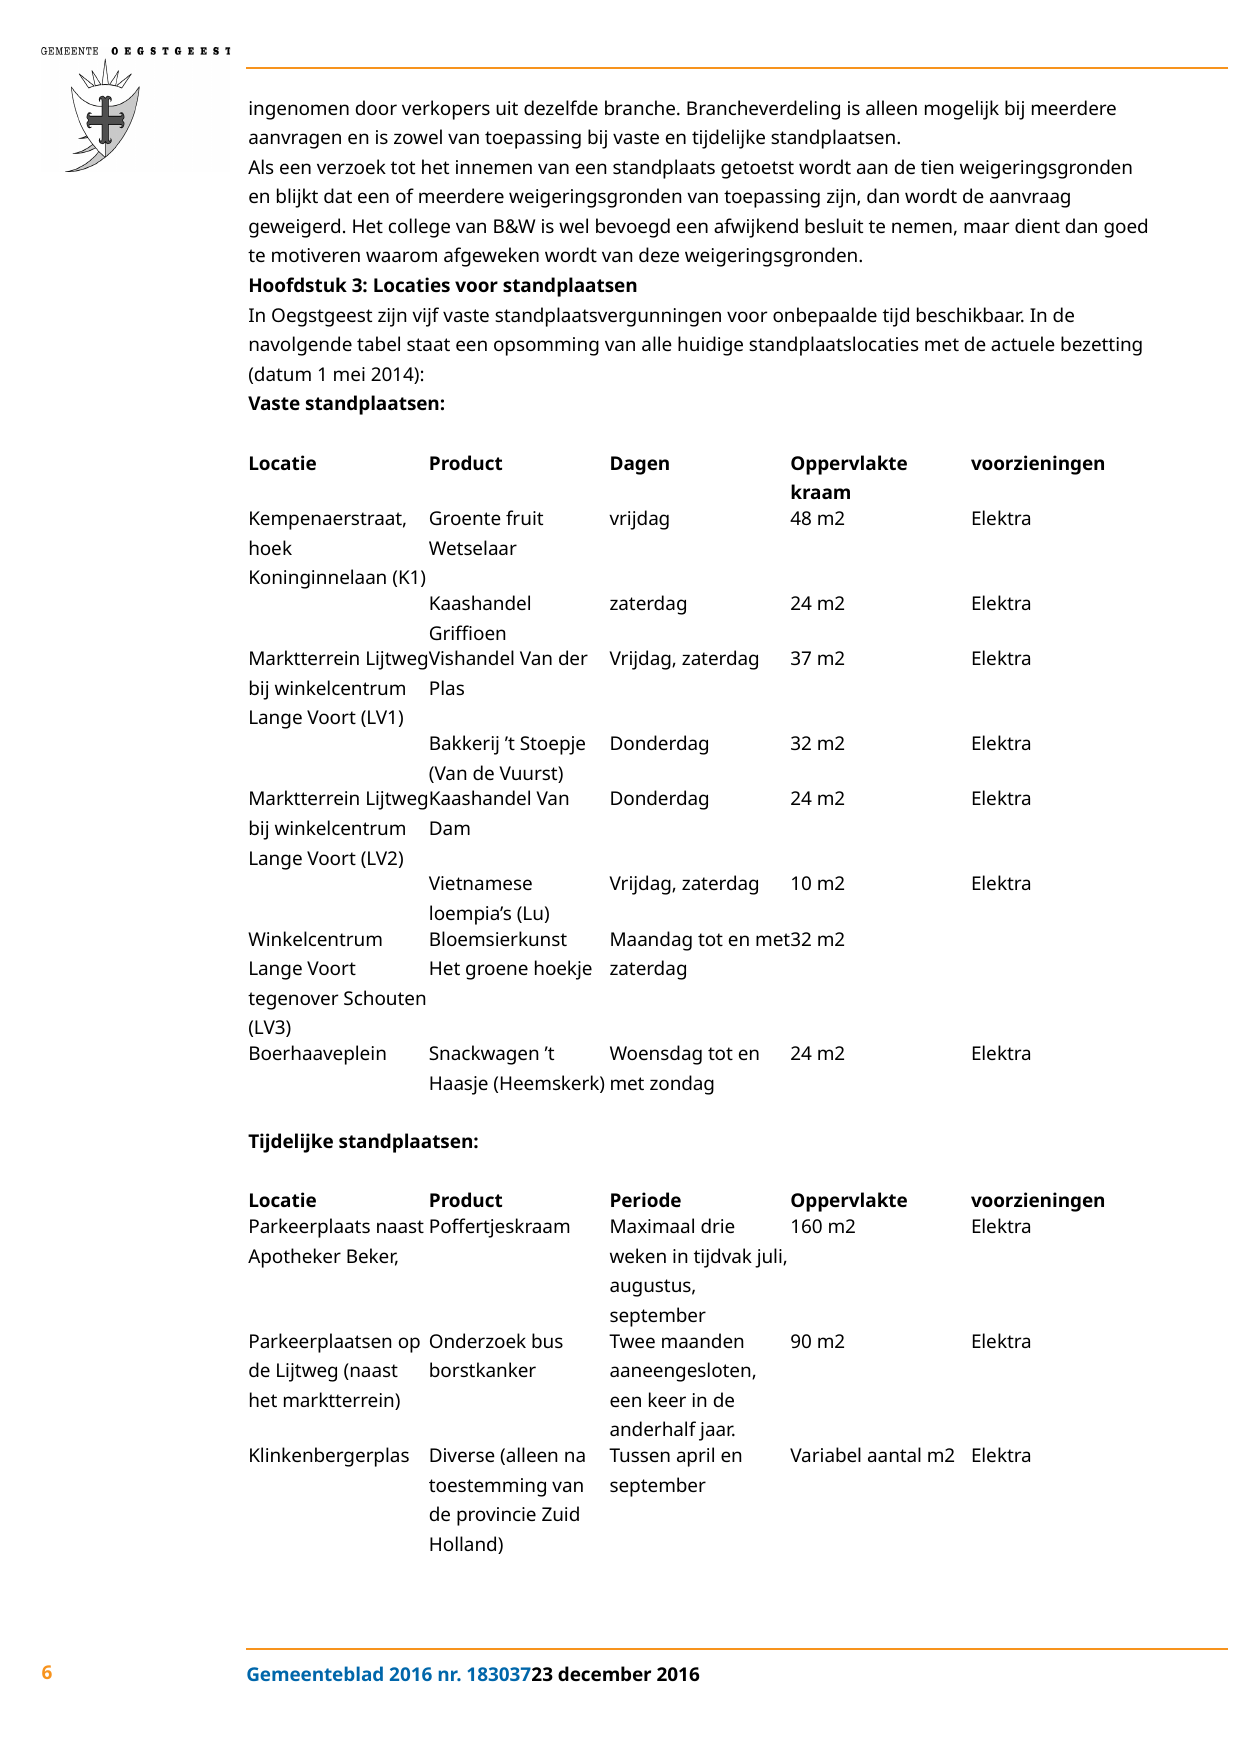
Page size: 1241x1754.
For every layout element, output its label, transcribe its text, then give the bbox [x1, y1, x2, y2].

table_cell zaterdag [609, 590, 790, 645]
table_cell Poffertjeskraam [429, 1214, 609, 1328]
table_cell 32 m2 [790, 926, 971, 1040]
table_cell 48 m2 [790, 505, 971, 590]
text In Oegstgeest zijn vijf vaste standplaatsvergunningen voor onbepaalde tijd beschikbaar. In de navolgende tabel staat een opsomming van alle huidige standplaatslocaties met de actuele bezetting (datum 1 mei 2014): [248, 302, 1152, 387]
table_cell 24 m2 [790, 786, 971, 871]
table_cell Variabel aantal m2 [790, 1443, 971, 1557]
table_cell Elektra [971, 871, 1152, 926]
table_cell Groente fruit Wetselaar [429, 505, 609, 590]
table_cell Onderzoek bus borstkanker [429, 1328, 609, 1442]
table_cell Vietnamese loempia’s (Lu) [429, 871, 609, 926]
table_cell Donderdag [609, 730, 790, 786]
table_cell Parkeerplaats naast Apotheker Beker, [248, 1214, 429, 1328]
table_cell Vrijdag, zaterdag [609, 645, 790, 730]
text Als een verzoek tot het innemen van een standplaats getoetst wordt aan de tien weigeringsgronden en blijkt dat een of meerdere weigeringsgronden van toepassing zijn, dan wordt de aanvraag geweigerd. Het college van B&W is wel bevoegd een afwijkend besluit te nemen, maar dient dan goed te motiveren waarom afgeweken wordt van deze weigeringsgronden. [248, 154, 1152, 268]
table_cell Diverse (alleen na toestemming van de provincie Zuid Holland) [429, 1443, 609, 1557]
table_cell Twee maanden aaneengesloten, een keer in de anderhalf jaar. [609, 1328, 790, 1442]
table_header Locatie [248, 1188, 429, 1213]
text Vaste standplaatsen: [248, 391, 1152, 416]
table_cell Elektra [971, 1040, 1152, 1096]
table_header Locatie [248, 450, 429, 505]
table_cell Donderdag [609, 786, 790, 871]
table_cell 160 m2 [790, 1214, 971, 1328]
table_cell 10 m2 [790, 871, 971, 926]
table_cell [248, 590, 429, 645]
table_cell 24 m2 [790, 1040, 971, 1096]
table_cell 32 m2 [790, 730, 971, 786]
table_cell Elektra [971, 786, 1152, 871]
table_cell Snackwagen ’t Haasje (Heemskerk) [429, 1040, 609, 1096]
table_cell Elektra [971, 1214, 1152, 1328]
table_cell Kaashandel Van Dam [429, 786, 609, 871]
table_cell Maandag tot en met zaterdag [609, 926, 790, 1040]
table_cell [248, 730, 429, 786]
table_cell 24 m2 [790, 590, 971, 645]
text Hoofdstuk 3: Locaties voor standplaatsen [248, 272, 1152, 298]
text Tijdelijke standplaatsen: [248, 1128, 1152, 1154]
table_header Product [429, 1188, 609, 1213]
table_cell Elektra [971, 730, 1152, 786]
table_header Oppervlakte [790, 1188, 971, 1213]
table_cell [248, 871, 429, 926]
table_cell Maximaal drie weken in tijdvak juli, augustus, september [609, 1214, 790, 1328]
table_header Oppervlakte kraam [790, 450, 971, 505]
table_cell 37 m2 [790, 645, 971, 730]
table_cell Tussen april en september [609, 1443, 790, 1557]
table_cell Parkeerplaatsen op de Lijtweg (naast het marktterrein) [248, 1328, 429, 1442]
table_cell vrijdag [609, 505, 790, 590]
table_cell Winkelcentrum Lange Voort tegenover Schouten (LV3) [248, 926, 429, 1040]
table_cell Elektra [971, 1443, 1152, 1557]
table_header Product [429, 450, 609, 505]
text ingenomen door verkopers uit dezelfde branche. Brancheverdeling is alleen mogelijk bij meerdere aanvragen en is zowel van toepassing bij vaste en tijdelijke standplaatsen. [248, 95, 1152, 150]
table_header voorzieningen [971, 450, 1152, 505]
table_cell [971, 926, 1152, 1040]
table_cell Woensdag tot en met zondag [609, 1040, 790, 1096]
table_cell Marktterrein Lijtweg bij winkelcentrum Lange Voort (LV1) [248, 645, 429, 730]
table_cell 90 m2 [790, 1328, 971, 1442]
table_cell Elektra [971, 645, 1152, 730]
table_cell Vrijdag, zaterdag [609, 871, 790, 926]
table_cell Elektra [971, 505, 1152, 590]
table_cell Bakkerij ’t Stoepje (Van de Vuurst) [429, 730, 609, 786]
table_cell Boerhaaveplein [248, 1040, 429, 1096]
table_cell Elektra [971, 590, 1152, 645]
table_header voorzieningen [971, 1188, 1152, 1213]
table_cell Kempenaerstraat, hoek Koninginnelaan (K1) [248, 505, 429, 590]
table_cell Vishandel Van der Plas [429, 645, 609, 730]
table_cell Kaashandel Griffioen [429, 590, 609, 645]
table_cell Marktterrein Lijtweg bij winkelcentrum Lange Voort (LV2) [248, 786, 429, 871]
table_header Periode [609, 1188, 790, 1213]
table_cell Klinkenbergerplas [248, 1443, 429, 1557]
table_cell Bloemsierkunst Het groene hoekje [429, 926, 609, 1040]
table_header Dagen [609, 450, 790, 505]
picture [41, 47, 231, 172]
table_cell Elektra [971, 1328, 1152, 1442]
